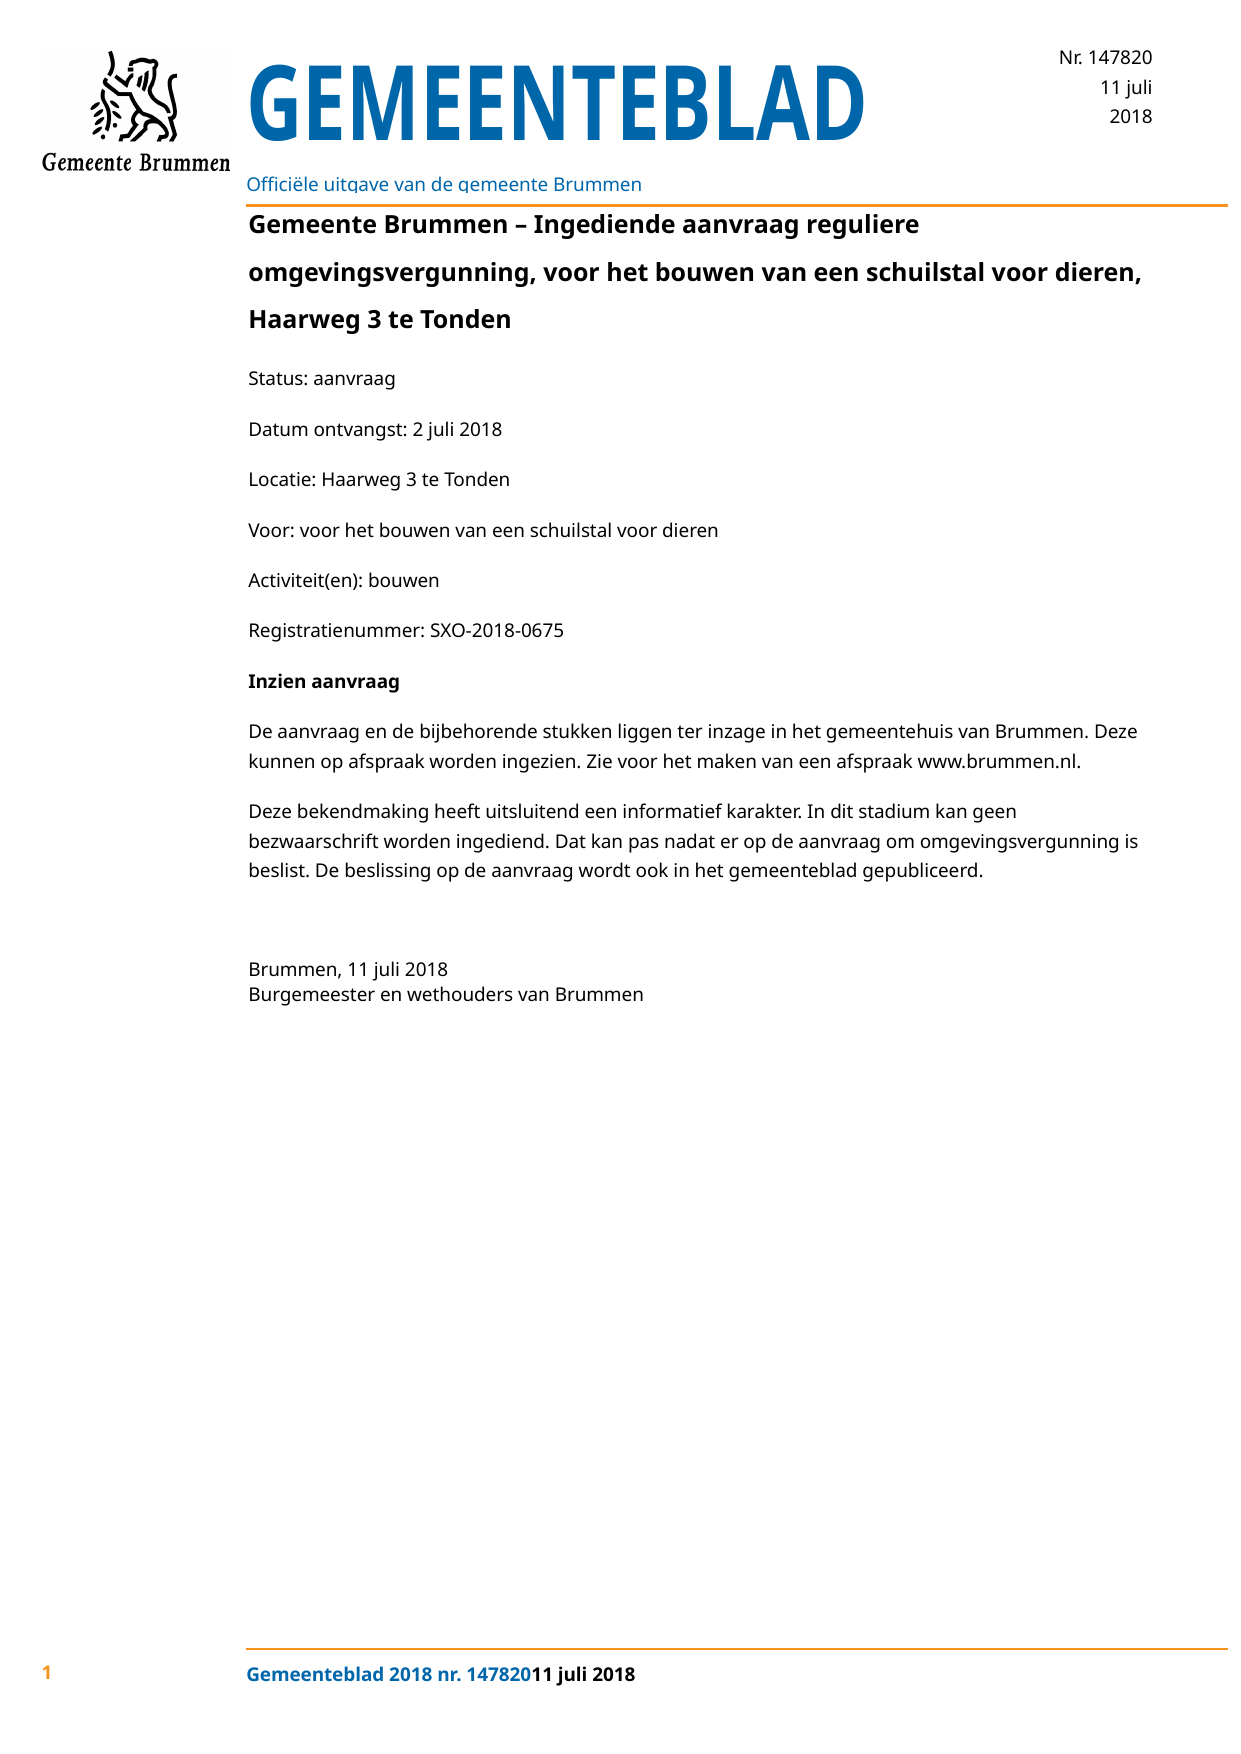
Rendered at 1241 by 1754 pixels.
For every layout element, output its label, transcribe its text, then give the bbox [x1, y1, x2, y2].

text De aanvraag en de bijbehorende stukken liggen ter inzage in het gemeentehuis van Brummen. Deze kunnen op afspraak worden ingezien. Zie voor het maken van een afspraak www.brummen.nl. [248, 718, 1152, 774]
text Brummen, 11 juli 2018 [248, 956, 1152, 982]
text Datum ontvangst: 2 juli 2018 [248, 416, 1152, 442]
text Burgemeester en wethouders van Brummen [248, 982, 1152, 1007]
text Registratienummer: SXO-2018-0675 [248, 618, 1152, 643]
text Activiteit(en): bouwen [248, 567, 1152, 593]
text Deze bekendmaking heeft uitsluitend een informatief karakter. In dit stadium kan geen bezwaarschrift worden ingediend. Dat kan pas nadat er op de aanvraag om omgevingsvergunning is beslist. De beslissing op de aanvraag wordt ook in het gemeenteblad gepubliceerd. [248, 798, 1152, 883]
text Locatie: Haarweg 3 te Tonden [248, 466, 1152, 492]
text Inzien aanvraag [248, 668, 1152, 694]
text Voor: voor het bouwen van een schuilstal voor dieren [248, 517, 1152, 542]
text Gemeente Brummen – Ingediende aanvraag reguliere omgevingsvergunning, voor het bouwen van een schuilstal voor dieren, Haarweg 3 te Tonden [248, 207, 1152, 336]
text Status: aanvraag [248, 366, 1152, 391]
picture [41, 47, 231, 172]
